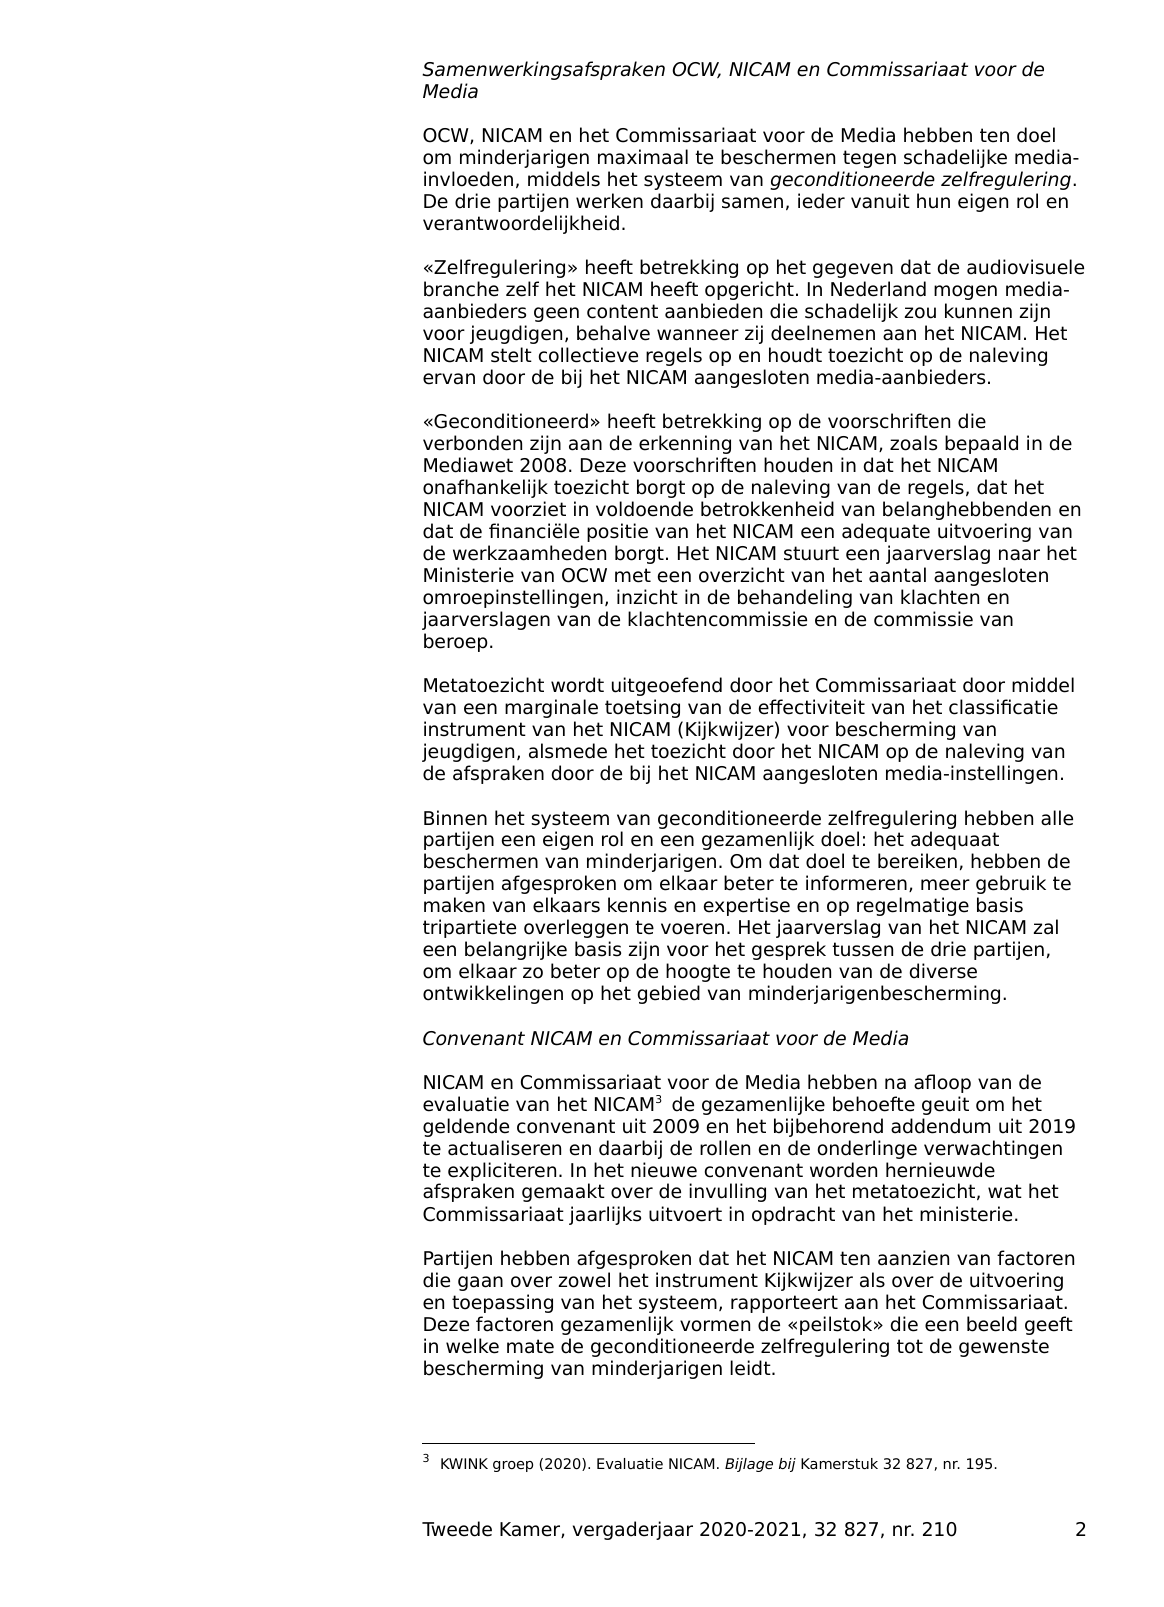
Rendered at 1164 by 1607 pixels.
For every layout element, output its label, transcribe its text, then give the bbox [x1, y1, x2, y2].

text OCW, NICAM en het Commissariaat voor de Media hebben ten doel om minderjarigen maximaal te beschermen tegen schadelijke media-invloeden, middels het systeem van geconditioneerde zelfregulering. De drie partijen werken daarbij samen, ieder vanuit hun eigen rol en verantwoordelijkheid. [422, 125, 1087, 235]
text Binnen het systeem van geconditioneerde zelfregulering hebben alle partijen een eigen rol en een gezamenlijk doel: het adequaat beschermen van minderjarigen. Om dat doel te bereiken, hebben de partijen afgesproken om elkaar beter te informeren, meer gebruik te maken van elkaars kennis en expertise en op regelmatige basis tripartiete overleggen te voeren. Het jaarverslag van het NICAM zal een belangrijke basis zijn voor het gesprek tussen de drie partijen, om elkaar zo beter op de hoogte te houden van de diverse ontwikkelingen op het gebied van minderjarigenbescherming. [422, 807, 1087, 1005]
subtitle Convenant NICAM en Commissariaat voor de Media [422, 1027, 1087, 1049]
text Partijen hebben afgesproken dat het NICAM ten aanzien van factoren die gaan over zowel het instrument Kijkwijzer als over de uitvoering en toepassing van het systeem, rapporteert aan het Commissariaat. Deze factoren gezamenlijk vormen de «peilstok» die een beeld geeft in welke mate de geconditioneerde zelfregulering tot de gewenste bescherming van minderjarigen leidt. [422, 1248, 1087, 1379]
subtitle Samenwerkingsafspraken OCW, NICAM en Commissariaat voor de Media [422, 59, 1087, 103]
text «Geconditioneerd» heeft betrekking op de voorschriften die verbonden zijn aan de erkenning van het NICAM, zoals bepaald in de Mediawet 2008. Deze voorschriften houden in dat het NICAM onafhankelijk toezicht borgt op de naleving van de regels, dat het NICAM voorziet in voldoende betrokkenheid van belanghebbenden en dat de financiële positie van het NICAM een adequate uitvoering van de werkzaamheden borgt. Het NICAM stuurt een jaarverslag naar het Ministerie van OCW met een overzicht van het aantal aangesloten omroepinstellingen, inzicht in de behandeling van klachten en jaarverslagen van de klachtencommissie en de commissie van beroep. [422, 411, 1087, 653]
text Metatoezicht wordt uitgeoefend door het Commissariaat door middel van een marginale toetsing van de effectiviteit van het classificatie instrument van het NICAM (Kijkwijzer) voor bescherming van jeugdigen, alsmede het toezicht door het NICAM op de naleving van de afspraken door de bij het NICAM aangesloten media-instellingen. [422, 675, 1087, 785]
text NICAM en Commissariaat voor de Media hebben na afloop van de evaluatie van het NICAM de gezamenlijke behoefte geuit om het geldende convenant uit 2009 en het bijbehorend addendum uit 2019 te actualiseren en daarbij de rollen en de onderlinge verwachtingen te expliciteren. In het nieuwe convenant worden hernieuwde afspraken gemaakt over de invulling van het metatoezicht, wat het Commissariaat jaarlijks uitvoert in opdracht van het ministerie. [422, 1072, 1087, 1225]
text «Zelfregulering» heeft betrekking op het gegeven dat de audiovisuele branche zelf het NICAM heeft opgericht. In Nederland mogen media-aanbieders geen content aanbieden die schadelijk zou kunnen zijn voor jeugdigen, behalve wanneer zij deelnemen aan het NICAM. Het NICAM stelt collectieve regels op en houdt toezicht op de naleving ervan door de bij het NICAM aangesloten media-aanbieders. [422, 257, 1087, 389]
text KWINK groep (2020). Evaluatie NICAM. Bijlage bij Kamerstuk 32 827, nr. 195. [422, 1452, 1087, 1474]
